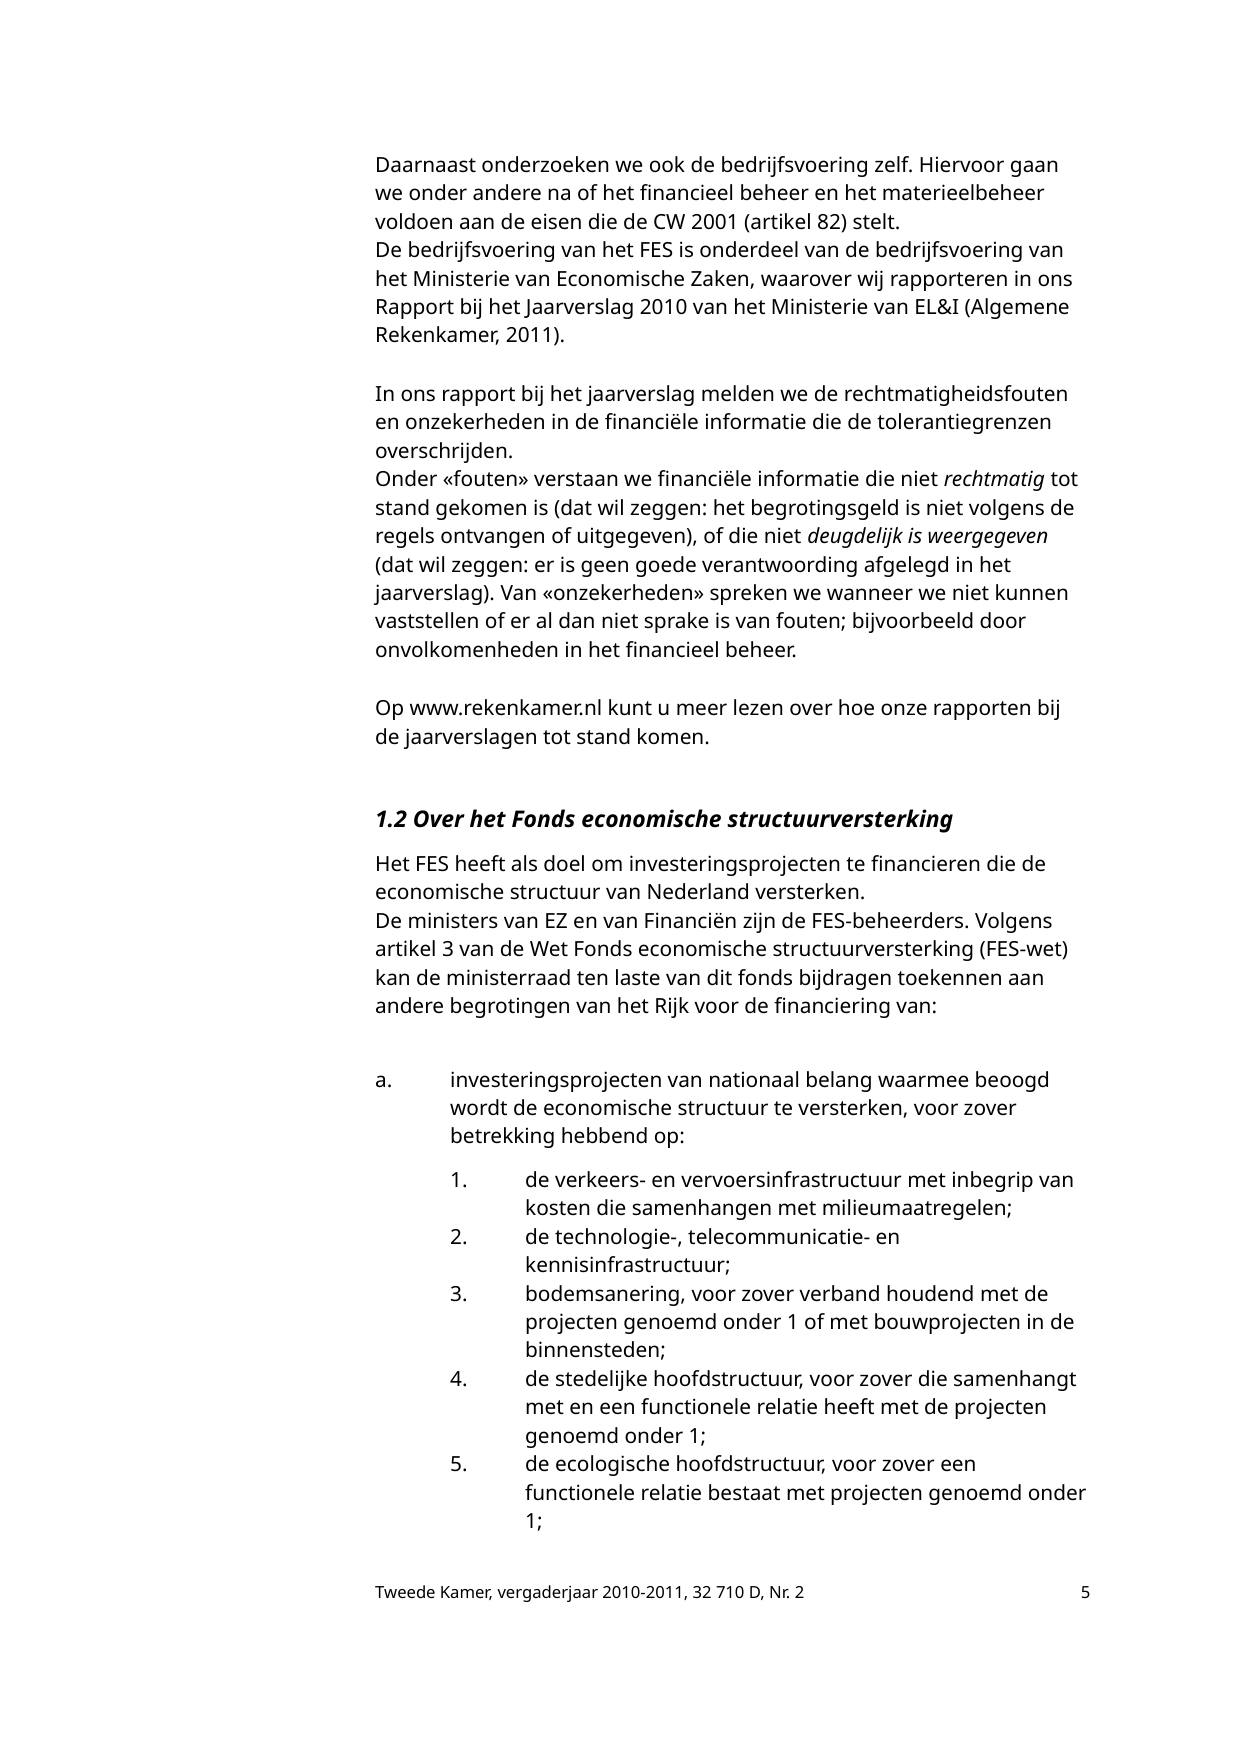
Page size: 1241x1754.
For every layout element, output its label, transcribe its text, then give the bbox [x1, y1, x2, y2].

list bodemsanering, voor zover verband houdend met de projecten genoemd onder 1 of met bouwprojecten in de binnensteden; [450, 1279, 1090, 1364]
text Op www.rekenkamer.nl kunt u meer lezen over hoe onze rapporten bij de jaarverslagen tot stand komen. [375, 693, 1090, 750]
list investeringsprojecten van nationaal belang waarmee beoogd wordt de economische structuur te versterken, voor zover betrekking hebbend op: [375, 1065, 1090, 1150]
list de ecologische hoofdstructuur, voor zover een functionele relatie bestaat met projecten genoemd onder 1; [450, 1449, 1090, 1535]
text De bedrijfsvoering van het FES is onderdeel van de bedrijfsvoering van het Ministerie van Economische Zaken, waarover wij rapporteren in ons Rapport bij het Jaarverslag 2010 van het Ministerie van EL&I (Algemene Rekenkamer, 2011). [375, 235, 1090, 349]
subtitle 1.2 Over het Fonds economische structuurversterking [375, 803, 1090, 834]
text Het FES heeft als doel om investeringsprojecten te financieren die de economische structuur van Nederland versterken. [375, 849, 1090, 906]
list de stedelijke hoofdstructuur, voor zover die samenhangt met en een functionele relatie heeft met de projecten genoemd onder 1; [450, 1364, 1090, 1449]
list de technologie-, telecommunicatie- en kennisinfrastructuur; [450, 1222, 1090, 1279]
list de verkeers- en vervoersinfrastructuur met inbegrip van kosten die samenhangen met milieumaatregelen; [450, 1165, 1090, 1222]
text Daarnaast onderzoeken we ook de bedrijfsvoering zelf. Hiervoor gaan we onder andere na of het financieel beheer en het materieelbeheer voldoen aan de eisen die de CW 2001 (artikel 82) stelt. [375, 150, 1090, 235]
text In ons rapport bij het jaarverslag melden we de rechtmatigheidsfouten en onzekerheden in de financiële informatie die de tolerantiegrenzen overschrijden. [375, 379, 1090, 464]
text Onder «fouten» verstaan we financiële informatie die niet rechtmatig tot stand gekomen is (dat wil zeggen: het begrotingsgeld is niet volgens de regels ontvangen of uitgegeven), of die niet deugdelijk is weergegeven (dat wil zeggen: er is geen goede verantwoording afgelegd in het jaarverslag). Van «onzekerheden» spreken we wanneer we niet kunnen vaststellen of er al dan niet sprake is van fouten; bijvoorbeeld door onvolkomenheden in het financieel beheer. [375, 464, 1090, 663]
text De ministers van EZ en van Financiën zijn de FES-beheerders. Volgens artikel 3 van de Wet Fonds economische structuurversterking (FES-wet) kan de ministerraad ten laste van dit fonds bijdragen toekennen aan andere begrotingen van het Rijk voor de financiering van: [375, 906, 1090, 1020]
